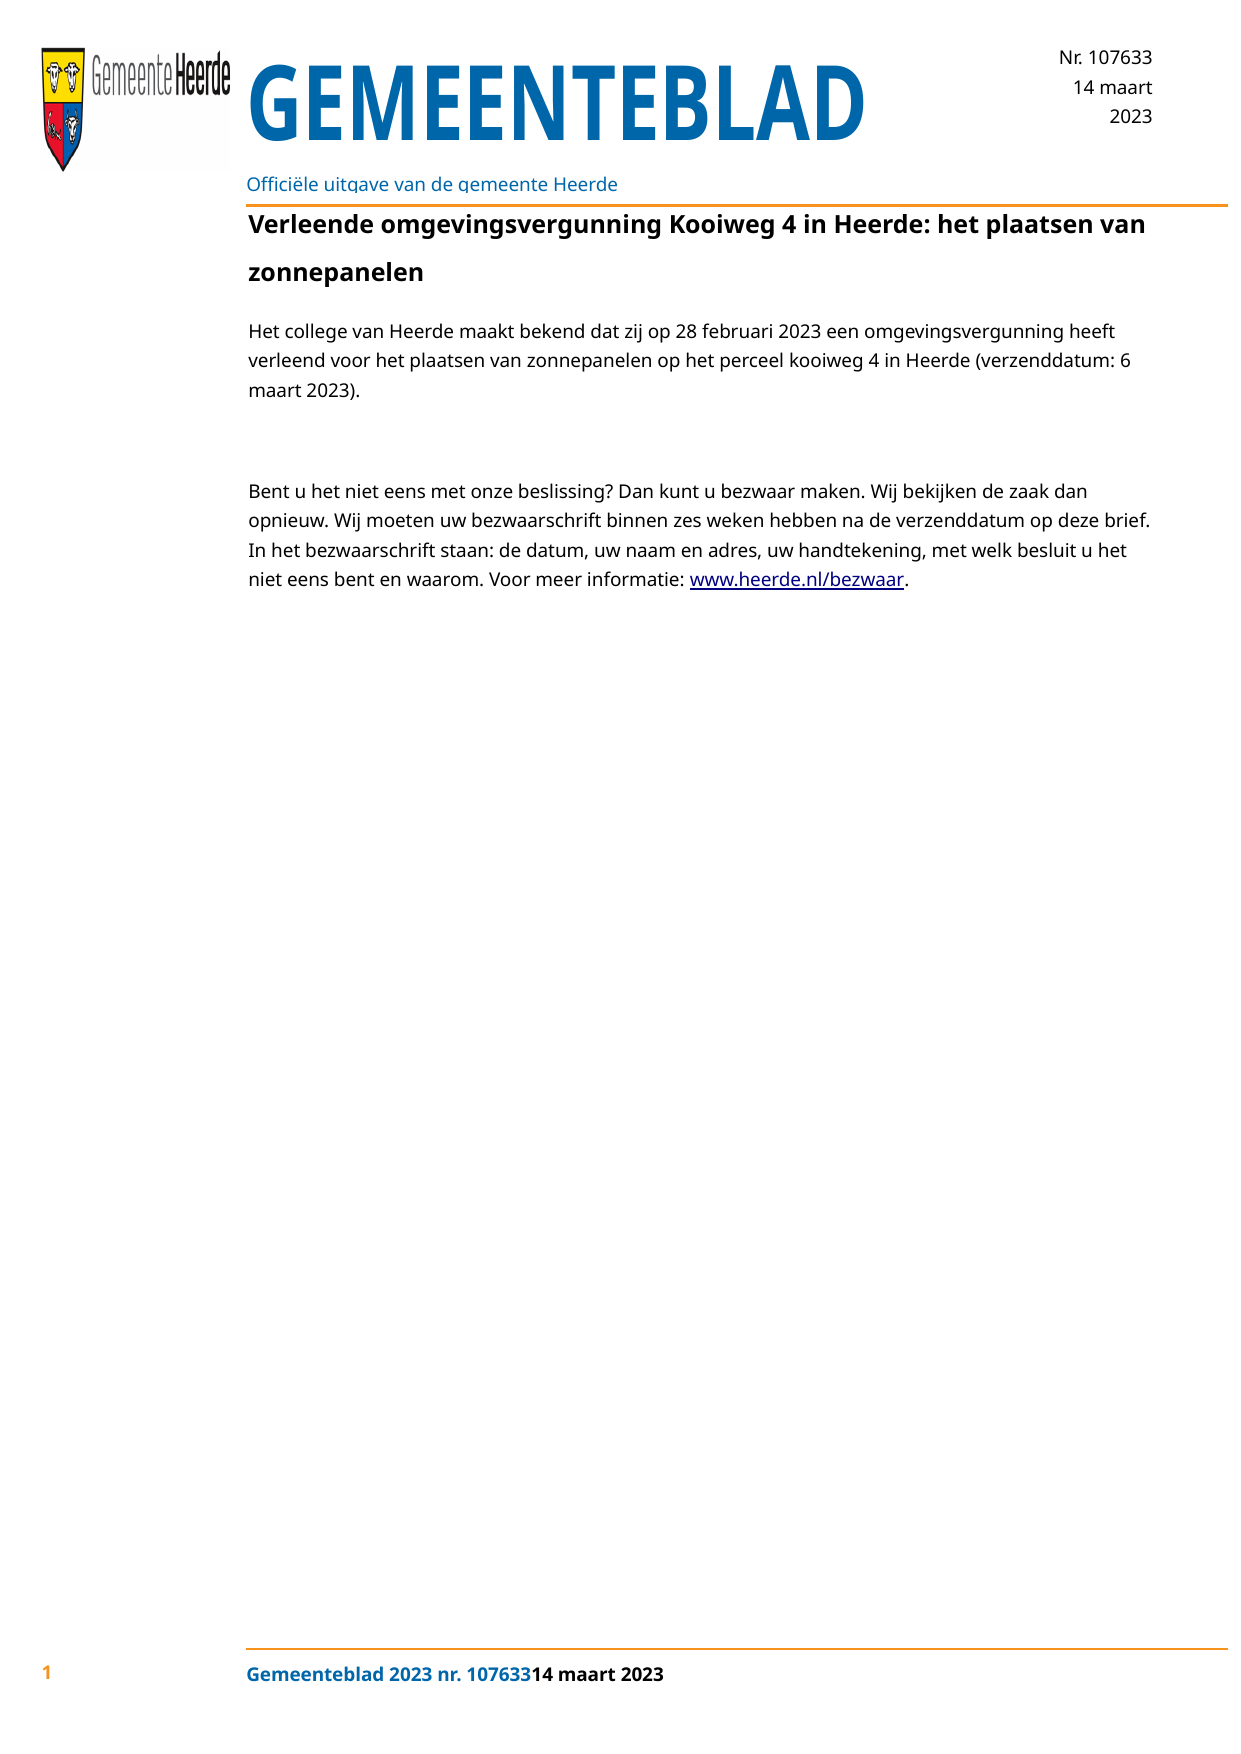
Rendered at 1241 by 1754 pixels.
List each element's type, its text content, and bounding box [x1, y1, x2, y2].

text Verleende omgevingsvergunning Kooiweg 4 in Heerde: het plaatsen van zonnepanelen [248, 207, 1152, 288]
picture [41, 47, 231, 172]
text Bent u het niet eens met onze beslissing? Dan kunt u bezwaar maken. Wij bekijken de zaak dan opnieuw. Wij moeten uw bezwaarschrift binnen zes weken hebben na de verzenddatum op deze brief. In het bezwaarschrift staan: de datum, uw naam en adres, uw handtekening, met welk besluit u het niet eens bent en waarom. Voor meer informatie: www.heerde.nl/bezwaar. [248, 478, 1152, 592]
text Het college van Heerde maakt bekend dat zij op 28 februari 2023 een omgevingsvergunning heeft verleend voor het plaatsen van zonnepanelen op het perceel kooiweg 4 in Heerde (verzenddatum: 6 maart 2023). [248, 318, 1152, 403]
